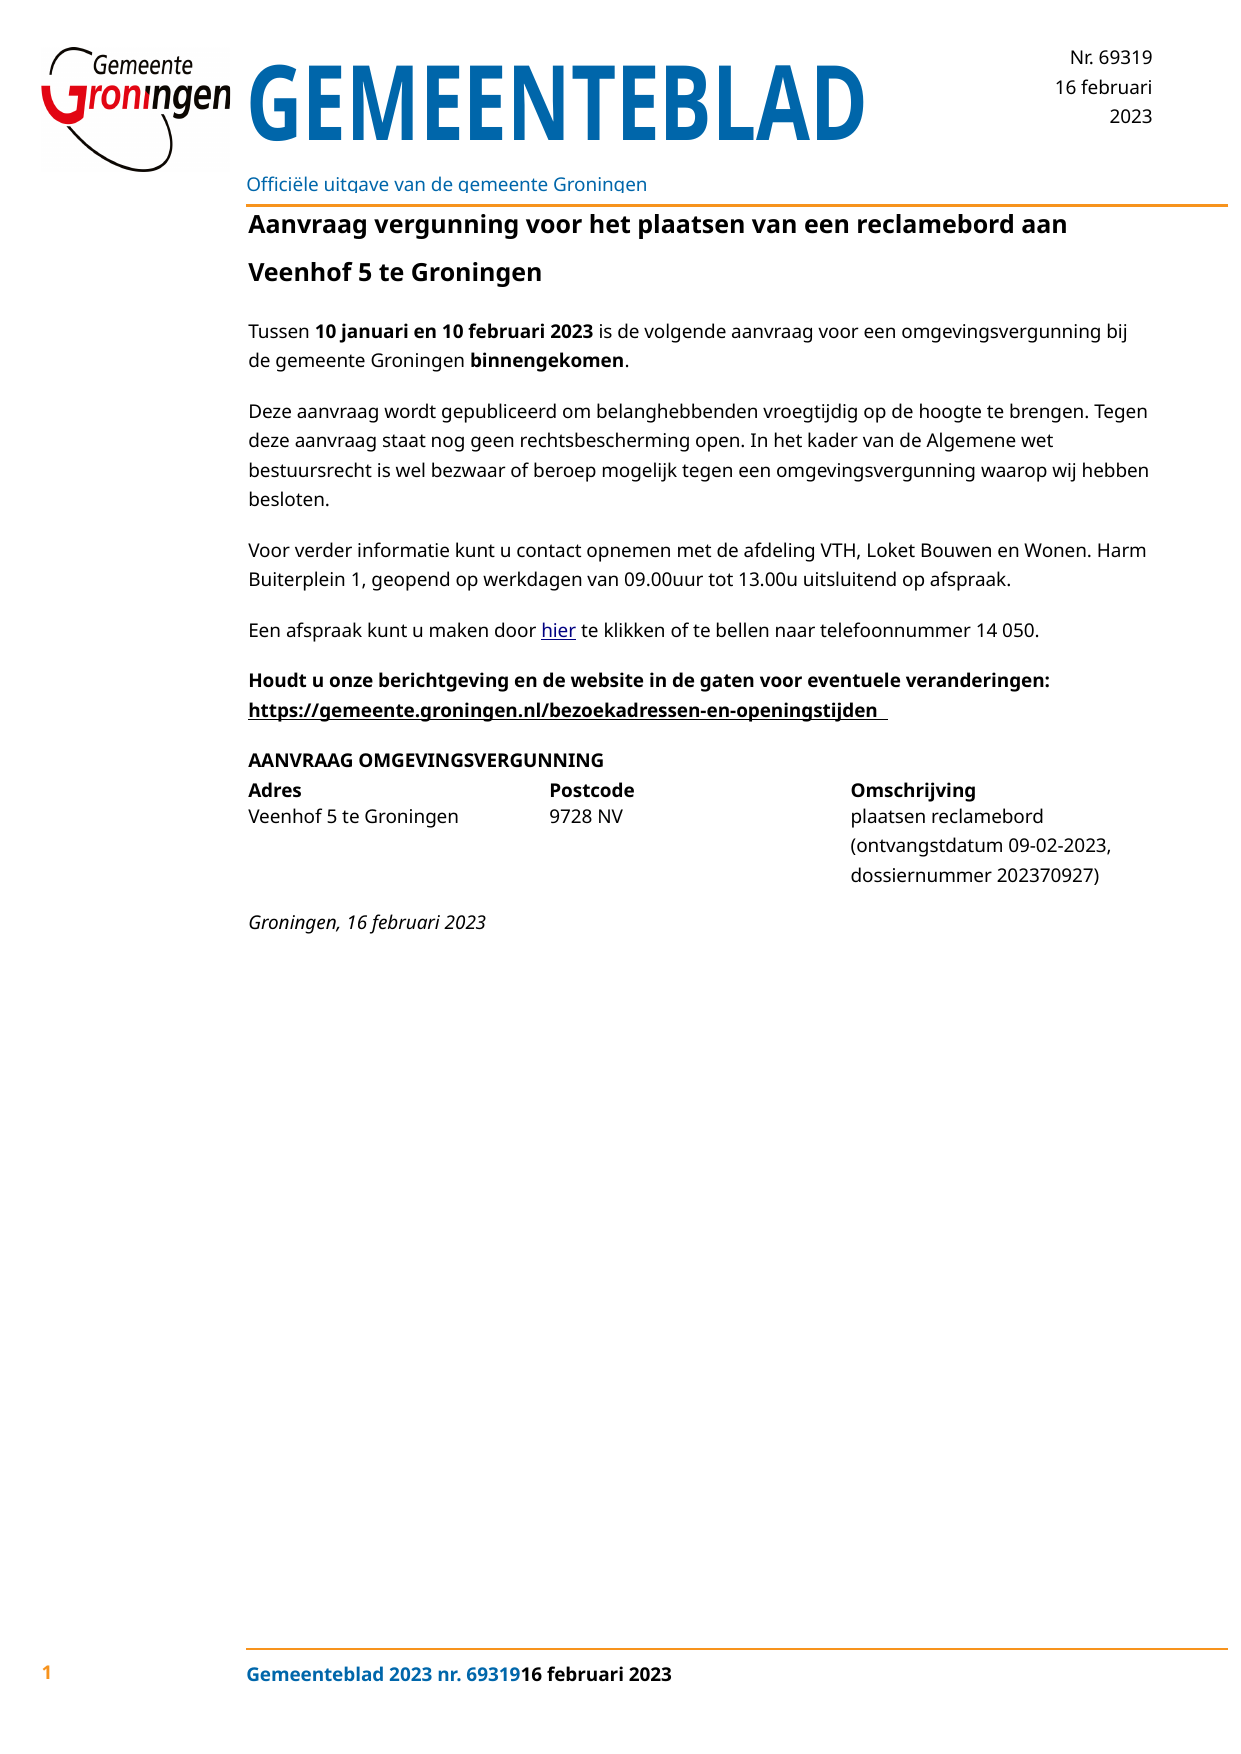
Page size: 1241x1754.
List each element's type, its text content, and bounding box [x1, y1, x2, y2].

table_cell plaatsen reclamebord (ontvangstdatum 09-02-2023, dossiernummer 202370927) [850, 803, 1152, 888]
text Tussen 10 januari en 10 februari 2023 is de volgende aanvraag voor een omgevingsvergunning bij de gemeente Groningen binnengekomen. [248, 318, 1152, 373]
table_cell Veenhof 5 te Groningen [248, 803, 549, 888]
table_header Postcode [549, 777, 850, 803]
text AANVRAAG OMGEVINGSVERGUNNING [248, 747, 1152, 773]
text Voor verder informatie kunt u contact opnemen met de afdeling VTH, Loket Bouwen en Wonen. Harm Buiterplein 1, geopend op werkdagen van 09.00uur tot 13.00u uitsluitend op afspraak. [248, 537, 1152, 592]
text Aanvraag vergunning voor het plaatsen van een reclamebord aan Veenhof 5 te Groningen [248, 207, 1152, 288]
text Houdt u onze berichtgeving en de website in de gaten voor eventuele veranderingen: https://gemeente.groningen.nl/bezoekadressen-en-openingstijden [248, 667, 1152, 723]
table_header Adres [248, 777, 549, 803]
text Groningen, 16 februari 2023 [248, 909, 1152, 935]
text Deze aanvraag wordt gepubliceerd om belanghebbenden vroegtijdig op de hoogte te brengen. Tegen deze aanvraag staat nog geen rechtsbescherming open. In het kader van de Algemene wet bestuursrecht is wel bezwaar of beroep mogelijk tegen een omgevingsvergunning waarop wij hebben besloten. [248, 398, 1152, 512]
table_header Omschrijving [850, 777, 1152, 803]
picture [41, 47, 231, 172]
table_cell 9728 NV [549, 803, 850, 888]
text Een afspraak kunt u maken door hier te klikken of te bellen naar telefoonnummer 14 050. [248, 617, 1152, 643]
